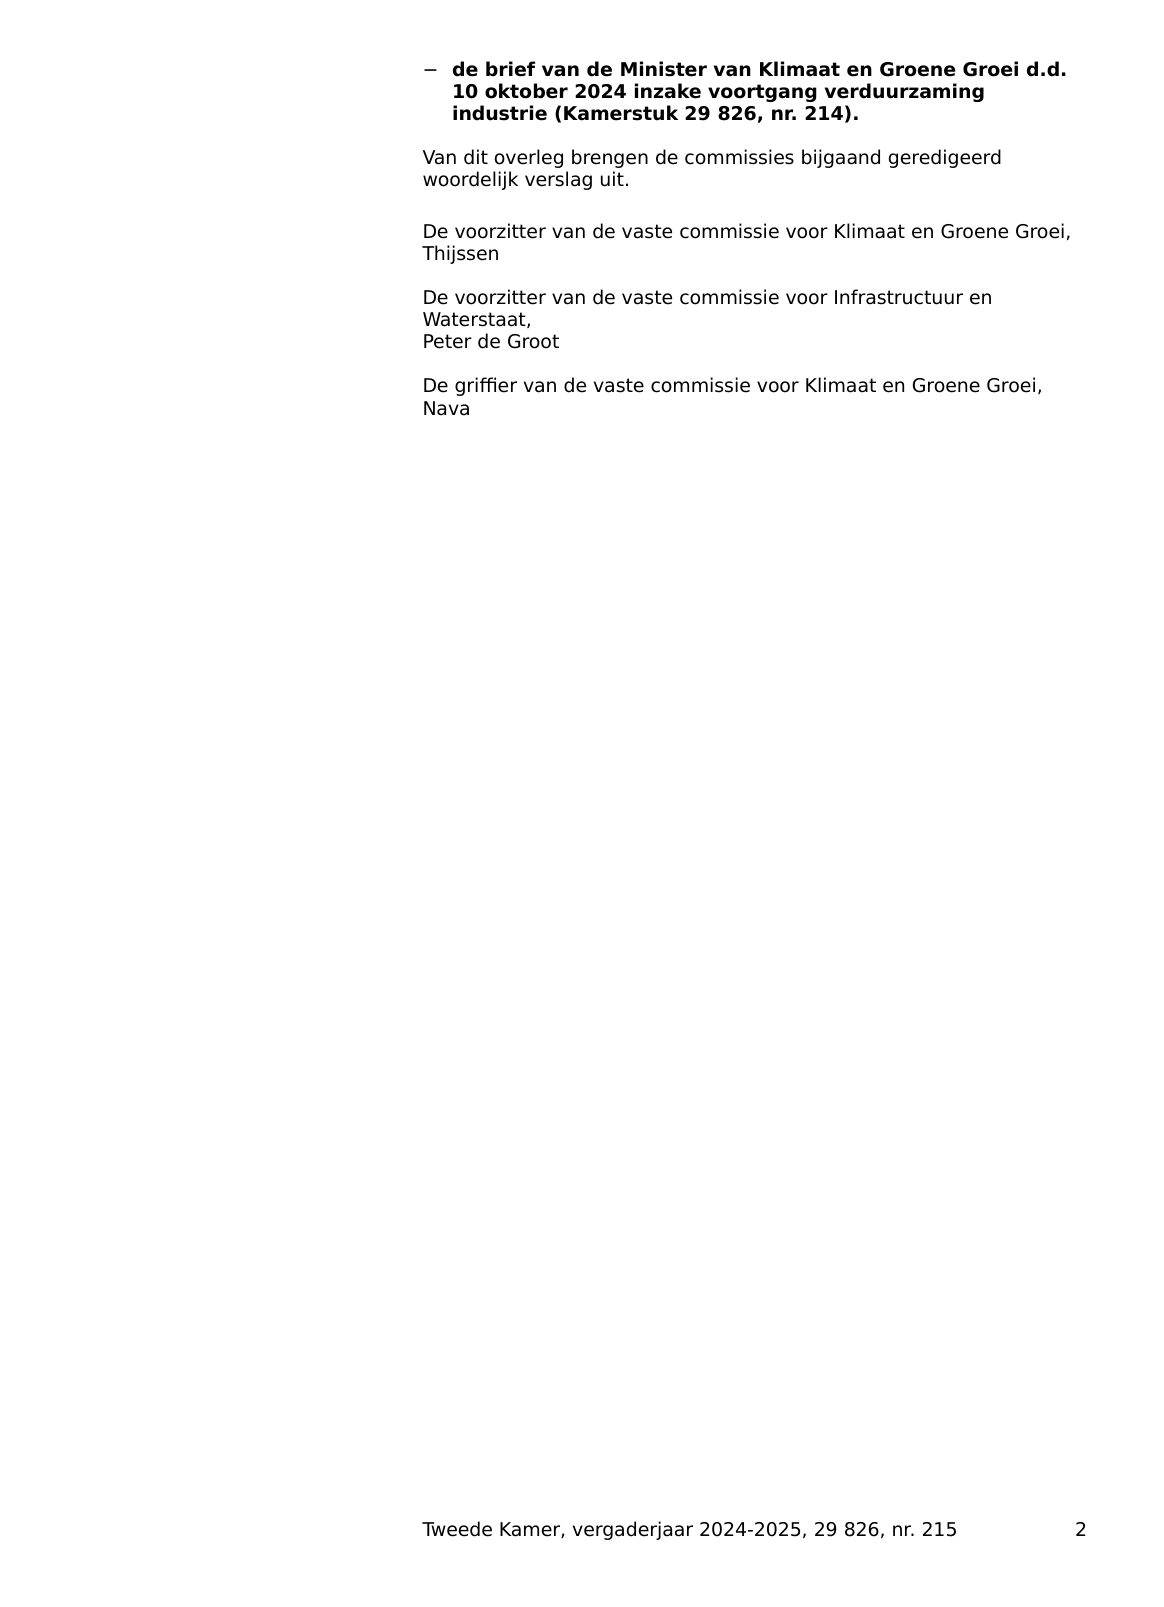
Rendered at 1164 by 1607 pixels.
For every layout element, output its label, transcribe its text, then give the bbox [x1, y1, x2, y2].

text De voorzitter van de vaste commissie voor Klimaat en Groene Groei, Thijssen [422, 221, 1087, 265]
text Van dit overleg brengen de commissies bijgaand geredigeerd woordelijk verslag uit. [422, 147, 1087, 191]
text − de brief van de Minister van Klimaat en Groene Groei d.d. 10 oktober 2024 inzake voortgang verduurzaming industrie (Kamerstuk 29 826, nr. 214). [422, 59, 1087, 125]
text De voorzitter van de vaste commissie voor Infrastructuur en Waterstaat, Peter de Groot [422, 287, 1087, 353]
text De griffier van de vaste commissie voor Klimaat en Groene Groei, Nava [422, 375, 1087, 419]
